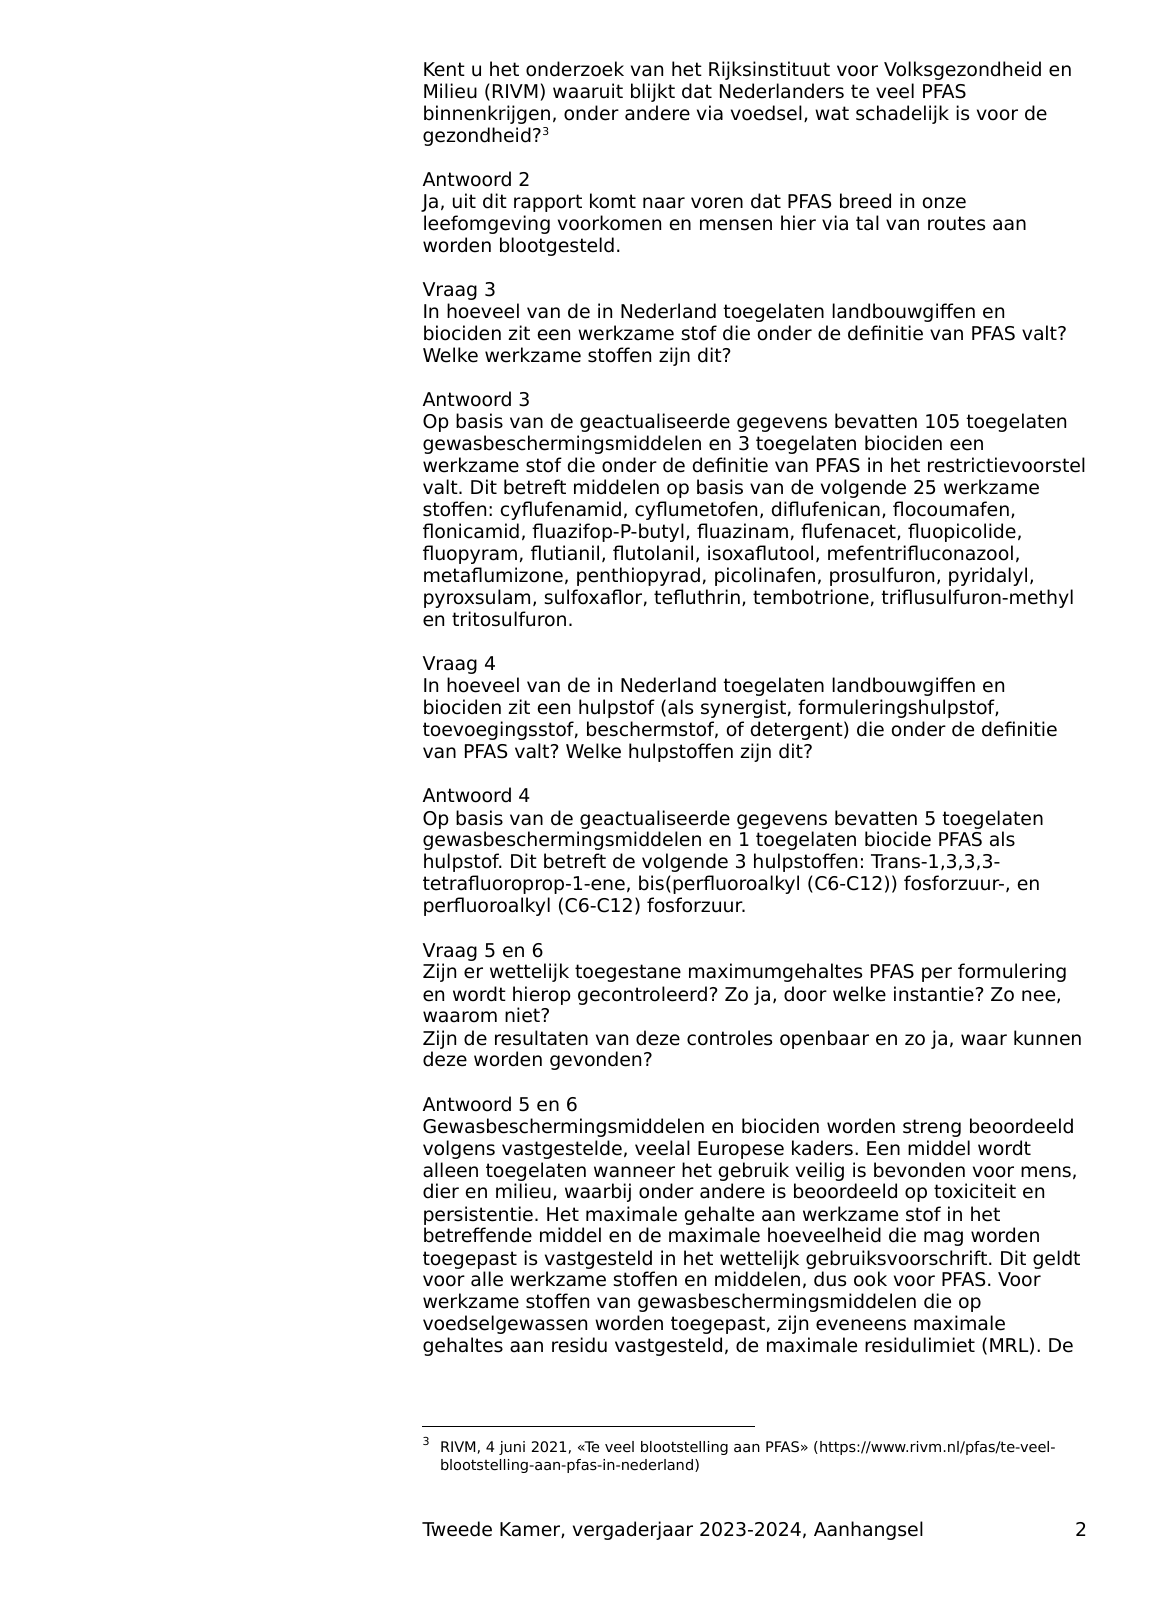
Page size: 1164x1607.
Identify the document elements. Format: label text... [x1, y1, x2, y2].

text Op basis van de geactualiseerde gegevens bevatten 105 toegelaten gewasbeschermingsmiddelen en 3 toegelaten biociden een werkzame stof die onder de definitie van PFAS in het restrictievoorstel valt. Dit betreft middelen op basis van de volgende 25 werkzame stoffen: cyflufenamid, cyflumetofen, diflufenican, flocoumafen, flonicamid, fluazifop-P-butyl, fluazinam, flufenacet, fluopicolide, fluopyram, flutianil, flutolanil, isoxaflutool, mefentrifluconazool, metaflumizone, penthiopyrad, picolinafen, prosulfuron, pyridalyl, pyroxsulam, sulfoxaflor, tefluthrin, tembotrione, triflusulfuron-methyl en tritosulfuron. [422, 411, 1087, 631]
text Vraag 4 [422, 653, 1087, 675]
text In hoeveel van de in Nederland toegelaten landbouwgiffen en biociden zit een hulpstof (als synergist, formuleringshulpstof, toevoegingsstof, beschermstof, of detergent) die onder de definitie van PFAS valt? Welke hulpstoffen zijn dit? [422, 675, 1087, 763]
text Zijn de resultaten van deze controles openbaar en zo ja, waar kunnen deze worden gevonden? [422, 1027, 1087, 1071]
text In hoeveel van de in Nederland toegelaten landbouwgiffen en biociden zit een werkzame stof die onder de definitie van PFAS valt? Welke werkzame stoffen zijn dit? [422, 301, 1087, 367]
text Antwoord 2 [422, 169, 1087, 191]
text Antwoord 3 [422, 389, 1087, 411]
text Vraag 3 [422, 279, 1087, 301]
text Antwoord 5 en 6 [422, 1093, 1087, 1116]
text Kent u het onderzoek van het Rijksinstituut voor Volksgezondheid en Milieu (RIVM) waaruit blijkt dat Nederlanders te veel PFAS binnenkrijgen, onder andere via voedsel, wat schadelijk is voor de gezondheid? [422, 59, 1087, 147]
text Gewasbeschermingsmiddelen en biociden worden streng beoordeeld volgens vastgestelde, veelal Europese kaders. Een middel wordt alleen toegelaten wanneer het gebruik veilig is bevonden voor mens, dier en milieu, waarbij onder andere is beoordeeld op toxiciteit en persistentie. Het maximale gehalte aan werkzame stof in het betreffende middel en de maximale hoeveelheid die mag worden toegepast is vastgesteld in het wettelijk gebruiksvoorschrift. Dit geldt voor alle werkzame stoffen en middelen, dus ook voor PFAS. Voor werkzame stoffen van gewasbeschermingsmiddelen die op voedselgewassen worden toegepast, zijn eveneens maximale gehaltes aan residu vastgesteld, de maximale residulimiet (MRL). De [422, 1116, 1087, 1357]
text Op basis van de geactualiseerde gegevens bevatten 5 toegelaten gewasbeschermingsmiddelen en 1 toegelaten biocide PFAS als hulpstof. Dit betreft de volgende 3 hulpstoffen: Trans-1,3,3,3-tetrafluoroprop-1-ene, bis(perfluoroalkyl (C6-C12)) fosforzuur-, en perfluoroalkyl (C6-C12) fosforzuur. [422, 807, 1087, 917]
text Zijn er wettelijk toegestane maximumgehaltes PFAS per formulering en wordt hierop gecontroleerd? Zo ja, door welke instantie? Zo nee, waarom niet? [422, 961, 1087, 1027]
text Vraag 5 en 6 [422, 939, 1087, 961]
text Antwoord 4 [422, 785, 1087, 807]
text Ja, uit dit rapport komt naar voren dat PFAS breed in onze leefomgeving voorkomen en mensen hier via tal van routes aan worden blootgesteld. [422, 191, 1087, 257]
text RIVM, 4 juni 2021, «Te veel blootstelling aan PFAS» (https://www.rivm.nl/pfas/te-veel-blootstelling-aan-pfas-in-nederland) [422, 1435, 1087, 1474]
